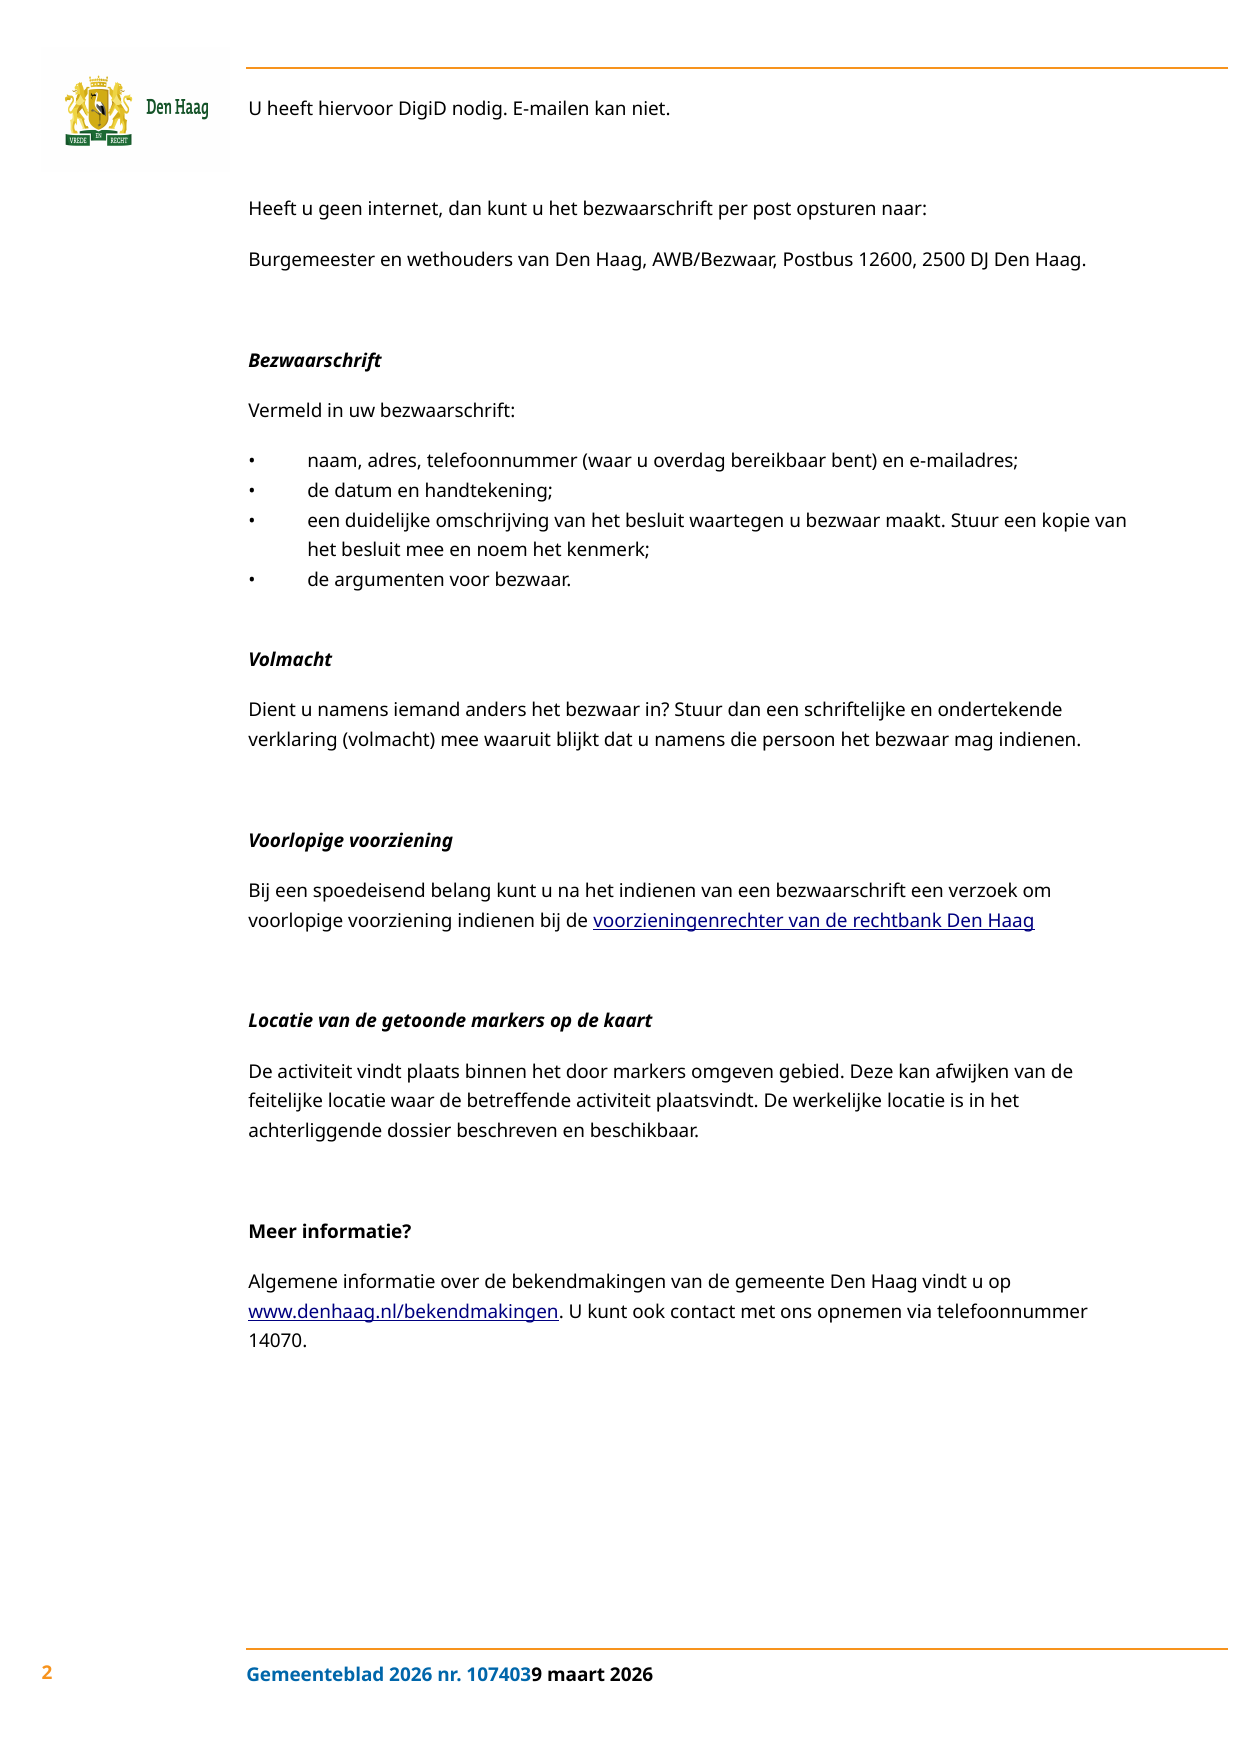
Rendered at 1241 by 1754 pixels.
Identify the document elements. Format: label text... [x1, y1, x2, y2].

text Locatie van de getoonde markers op de kaart [248, 1008, 1152, 1033]
picture [41, 47, 231, 172]
text Vermeld in uw bezwaarschrift: [248, 397, 1152, 423]
list de datum en handtekening; [248, 477, 1152, 503]
text Volmacht [248, 646, 1152, 672]
text Heeft u geen internet, dan kunt u het bezwaarschrift per post opsturen naar: [248, 196, 1152, 221]
list de argumenten voor bezwaar. [248, 566, 1152, 592]
text U heeft hiervoor DigiD nodig. E-mailen kan niet. [248, 95, 1152, 121]
list naam, adres, telefoonnummer (waar u overdag bereikbaar bent) en e-mailadres; [248, 448, 1152, 473]
text Algemene informatie over de bekendmakingen van de gemeente Den Haag vindt u op www.denhaag.nl/bekendmakingen. U kunt ook contact met ons opnemen via telefoonnummer 14070. [248, 1268, 1152, 1353]
text Bezwaarschrift [248, 347, 1152, 373]
text Meer informatie? [248, 1218, 1152, 1244]
text De activiteit vindt plaats binnen het door markers omgeven gebied. Deze kan afwijken van de feitelijke locatie waar de betreffende activiteit plaatsvindt. De werkelijke locatie is in het achterliggende dossier beschreven en beschikbaar. [248, 1058, 1152, 1143]
text Dient u namens iemand anders het bezwaar in? Stuur dan een schriftelijke en ondertekende verklaring (volmacht) mee waaruit blijkt dat u namens die persoon het bezwaar mag indienen. [248, 696, 1152, 752]
list een duidelijke omschrijving van het besluit waartegen u bezwaar maakt. Stuur een kopie van het besluit mee en noem het kenmerk; [248, 507, 1152, 562]
text Bij een spoedeisend belang kunt u na het indienen van een bezwaarschrift een verzoek om voorlopige voorziening indienen bij de voorzieningenrechter van de rechtbank Den Haag [248, 877, 1152, 933]
text Burgemeester en wethouders van Den Haag, AWB/Bezwaar, Postbus 12600, 2500 DJ Den Haag. [248, 246, 1152, 272]
text Voorlopige voorziening [248, 827, 1152, 853]
